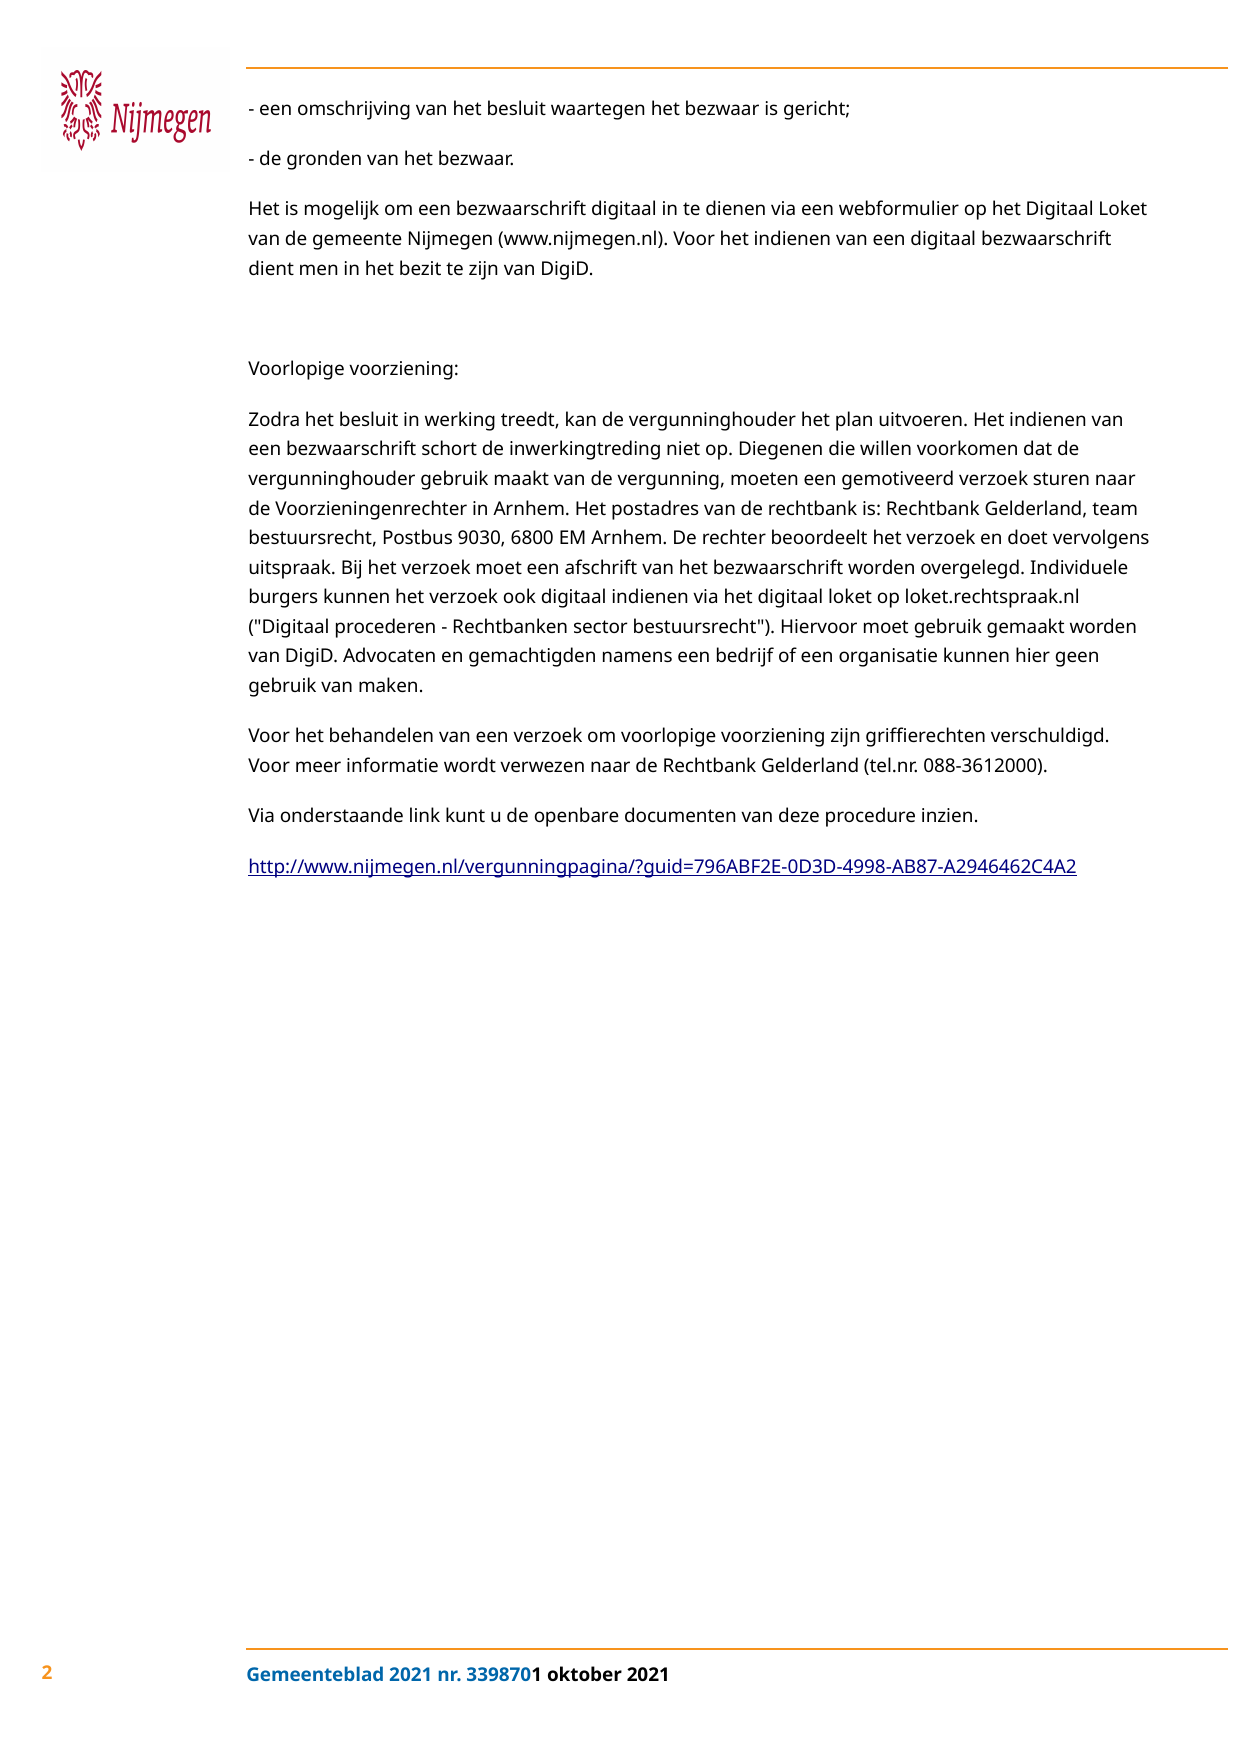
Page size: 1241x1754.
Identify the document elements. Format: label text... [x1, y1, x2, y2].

text - een omschrijving van het besluit waartegen het bezwaar is gericht; [248, 95, 1152, 121]
text http://www.nijmegen.nl/vergunningpagina/?guid=796ABF2E-0D3D-4998-AB87-A2946462C4A2 [248, 853, 1152, 879]
text Zodra het besluit in werking treedt, kan de vergunninghouder het plan uitvoeren. Het indienen van een bezwaarschrift schort de inwerkingtreding niet op. Diegenen die willen voorkomen dat de vergunninghouder gebruik maakt van de vergunning, moeten een gemotiveerd verzoek sturen naar de Voorzieningenrechter in Arnhem. Het postadres van de rechtbank is: Rechtbank Gelderland, team bestuursrecht, Postbus 9030, 6800 EM Arnhem. De rechter beoordeelt het verzoek en doet vervolgens uitspraak. Bij het verzoek moet een afschrift van het bezwaarschrift worden overgelegd. Individuele burgers kunnen het verzoek ook digitaal indienen via het digitaal loket op loket.rechtspraak.nl ("Digitaal procederen - Rechtbanken sector bestuursrecht"). Hiervoor moet gebruik gemaakt worden van DigiD. Advocaten en gemachtigden namens een bedrijf of een organisatie kunnen hier geen gebruik van maken. [248, 406, 1152, 698]
text Via onderstaande link kunt u de openbare documenten van deze procedure inzien. [248, 803, 1152, 828]
picture [41, 47, 231, 172]
text Voorlopige voorziening: [248, 356, 1152, 381]
text - de gronden van het bezwaar. [248, 145, 1152, 171]
text Voor het behandelen van een verzoek om voorlopige voorziening zijn griffierechten verschuldigd. Voor meer informatie wordt verwezen naar de Rechtbank Gelderland (tel.nr. 088-3612000). [248, 723, 1152, 778]
text Het is mogelijk om een bezwaarschrift digitaal in te dienen via een webformulier op het Digitaal Loket van de gemeente Nijmegen (www.nijmegen.nl). Voor het indienen van een digitaal bezwaarschrift dient men in het bezit te zijn van DigiD. [248, 196, 1152, 281]
